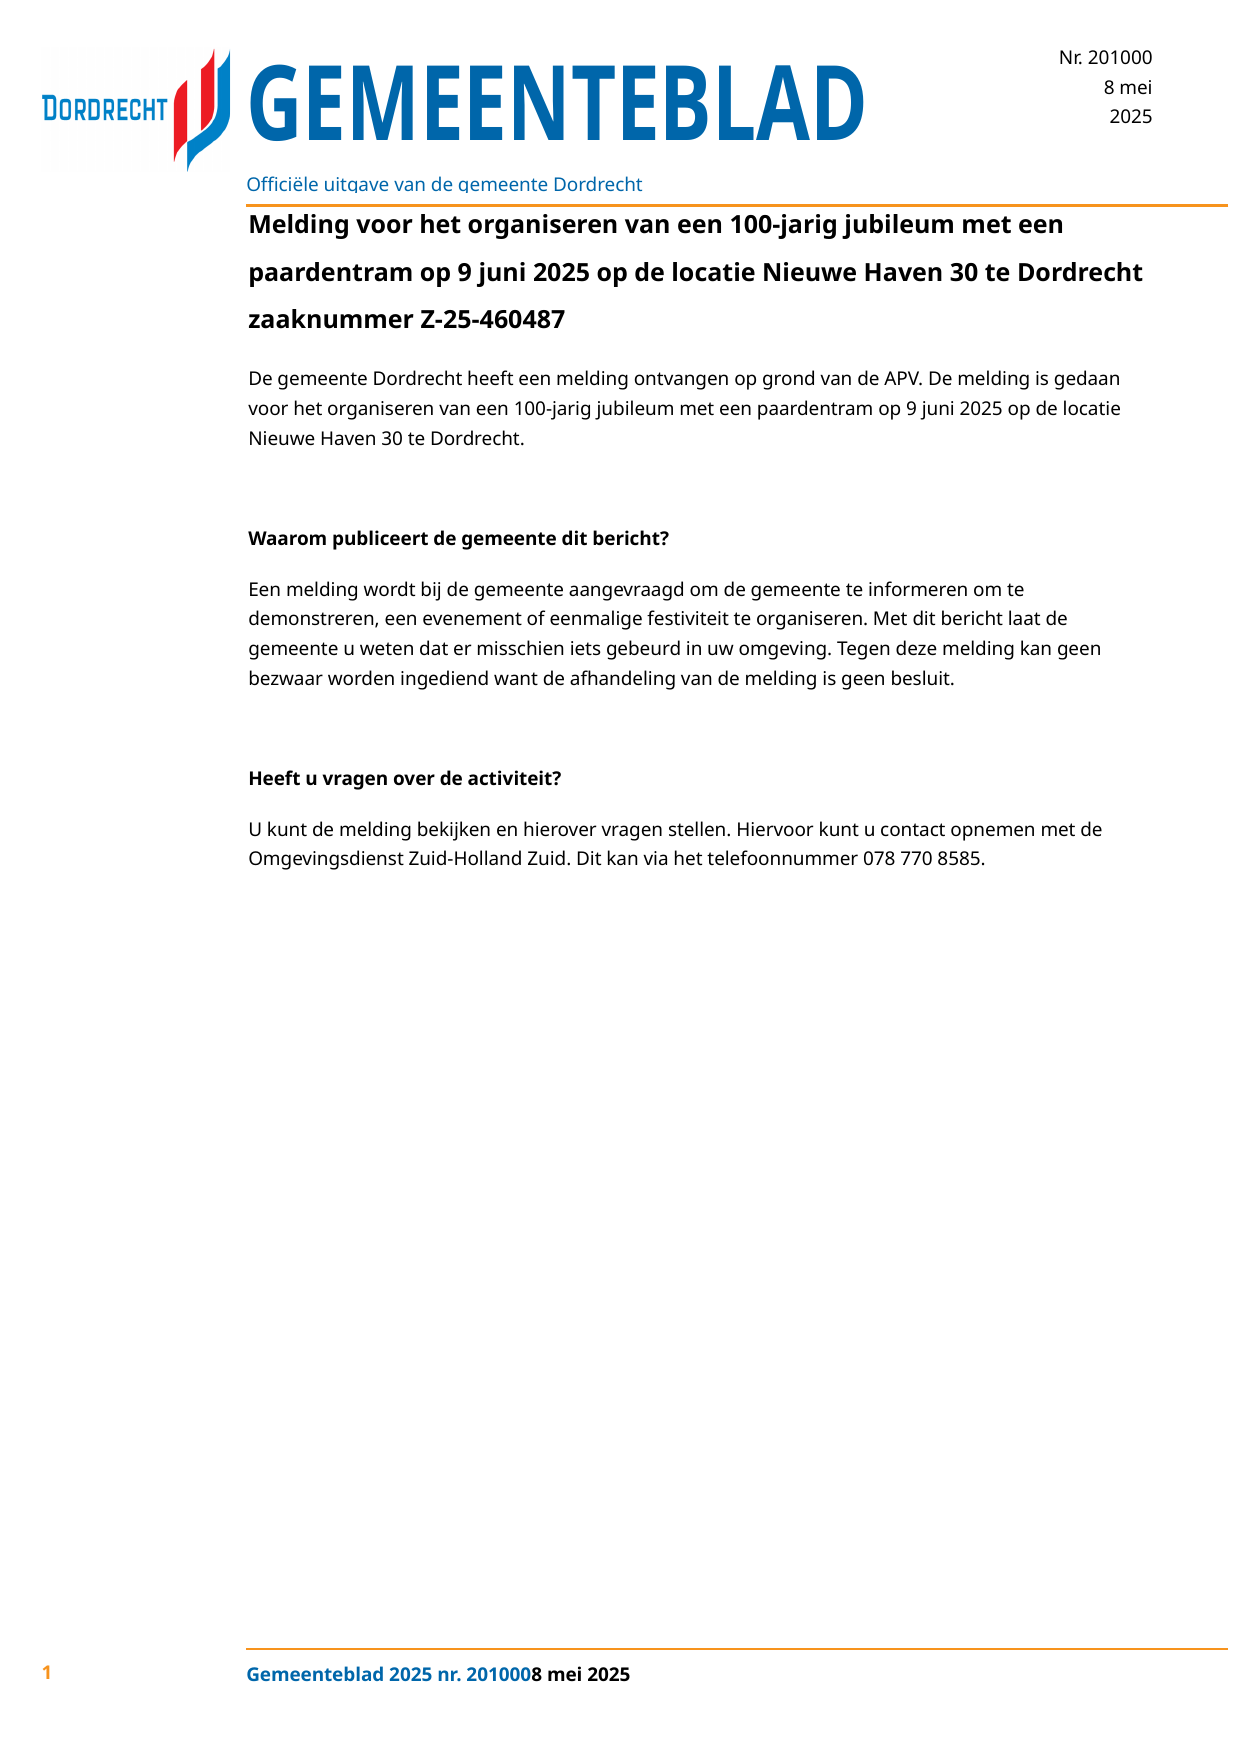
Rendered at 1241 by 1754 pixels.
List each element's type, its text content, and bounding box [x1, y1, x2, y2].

picture [41, 47, 231, 172]
text Een melding wordt bij de gemeente aangevraagd om de gemeente te informeren om te demonstreren, een evenement of eenmalige festiviteit te organiseren. Met dit bericht laat de gemeente u weten dat er misschien iets gebeurd in uw omgeving. Tegen deze melding kan geen bezwaar worden ingediend want de afhandeling van de melding is geen besluit. [248, 576, 1152, 690]
text Waarom publiceert de gemeente dit bericht? [248, 526, 1152, 551]
text Melding voor het organiseren van een 100-jarig jubileum met een paardentram op 9 juni 2025 op de locatie Nieuwe Haven 30 te Dordrecht zaaknummer Z-25-460487 [248, 207, 1152, 336]
text De gemeente Dordrecht heeft een melding ontvangen op grond van de APV. De melding is gedaan voor het organiseren van een 100-jarig jubileum met een paardentram op 9 juni 2025 op de locatie Nieuwe Haven 30 te Dordrecht. [248, 366, 1152, 450]
text Heeft u vragen over de activiteit? [248, 766, 1152, 791]
text U kunt de melding bekijken en hierover vragen stellen. Hiervoor kunt u contact opnemen met de Omgevingsdienst Zuid-Holland Zuid. Dit kan via het telefoonnummer 078 770 8585. [248, 816, 1152, 871]
